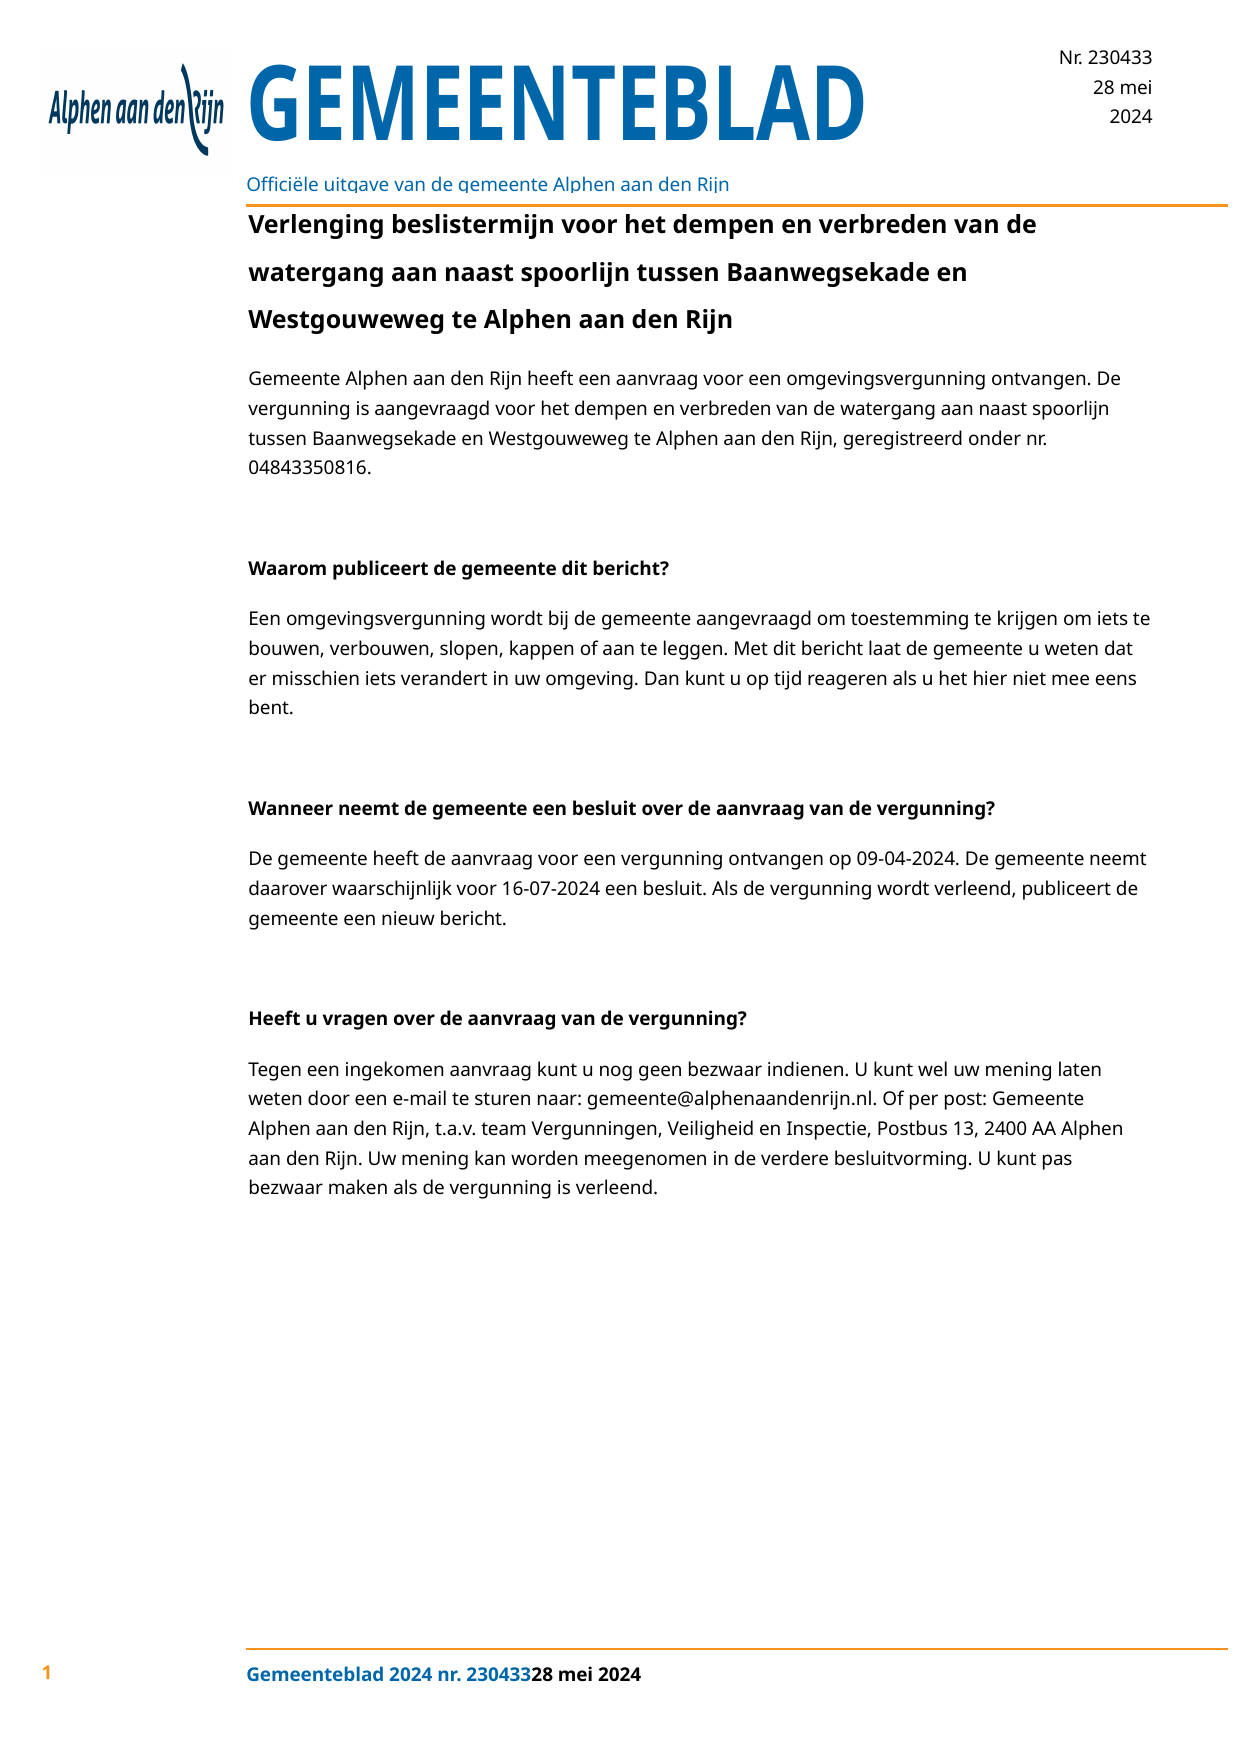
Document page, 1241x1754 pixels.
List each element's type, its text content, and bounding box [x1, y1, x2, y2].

text Waarom publiceert de gemeente dit bericht? [248, 555, 1152, 581]
text Een omgevingsvergunning wordt bij de gemeente aangevraagd om toestemming te krijgen om iets te bouwen, verbouwen, slopen, kappen of aan te leggen. Met dit bericht laat de gemeente u weten dat er misschien iets verandert in uw omgeving. Dan kunt u op tijd reageren als u het hier niet mee eens bent. [248, 606, 1152, 720]
picture [41, 47, 231, 172]
text Tegen een ingekomen aanvraag kunt u nog geen bezwaar indienen. U kunt wel uw mening laten weten door een e-mail te sturen naar: gemeente@alphenaandenrijn.nl. Of per post: Gemeente Alphen aan den Rijn, t.a.v. team Vergunningen, Veiligheid en Inspectie, Postbus 13, 2400 AA Alphen aan den Rijn. Uw mening kan worden meegenomen in de verdere besluitvorming. U kunt pas bezwaar maken als de vergunning is verleend. [248, 1056, 1152, 1200]
text Gemeente Alphen aan den Rijn heeft een aanvraag voor een omgevingsvergunning ontvangen. De vergunning is aangevraagd voor het dempen en verbreden van de watergang aan naast spoorlijn tussen Baanwegsekade en Westgouweweg te Alphen aan den Rijn, geregistreerd onder nr. 04843350816. [248, 366, 1152, 480]
text Verlenging beslistermijn voor het dempen en verbreden van de watergang aan naast spoorlijn tussen Baanwegsekade en Westgouweweg te Alphen aan den Rijn [248, 207, 1152, 336]
text De gemeente heeft de aanvraag voor een vergunning ontvangen op 09-04-2024. De gemeente neemt daarover waarschijnlijk voor 16-07-2024 een besluit. Als de vergunning wordt verleend, publiceert de gemeente een nieuw bericht. [248, 846, 1152, 930]
text Heeft u vragen over de aanvraag van de vergunning? [248, 1006, 1152, 1031]
text Wanneer neemt de gemeente een besluit over de aanvraag van de vergunning? [248, 795, 1152, 821]
